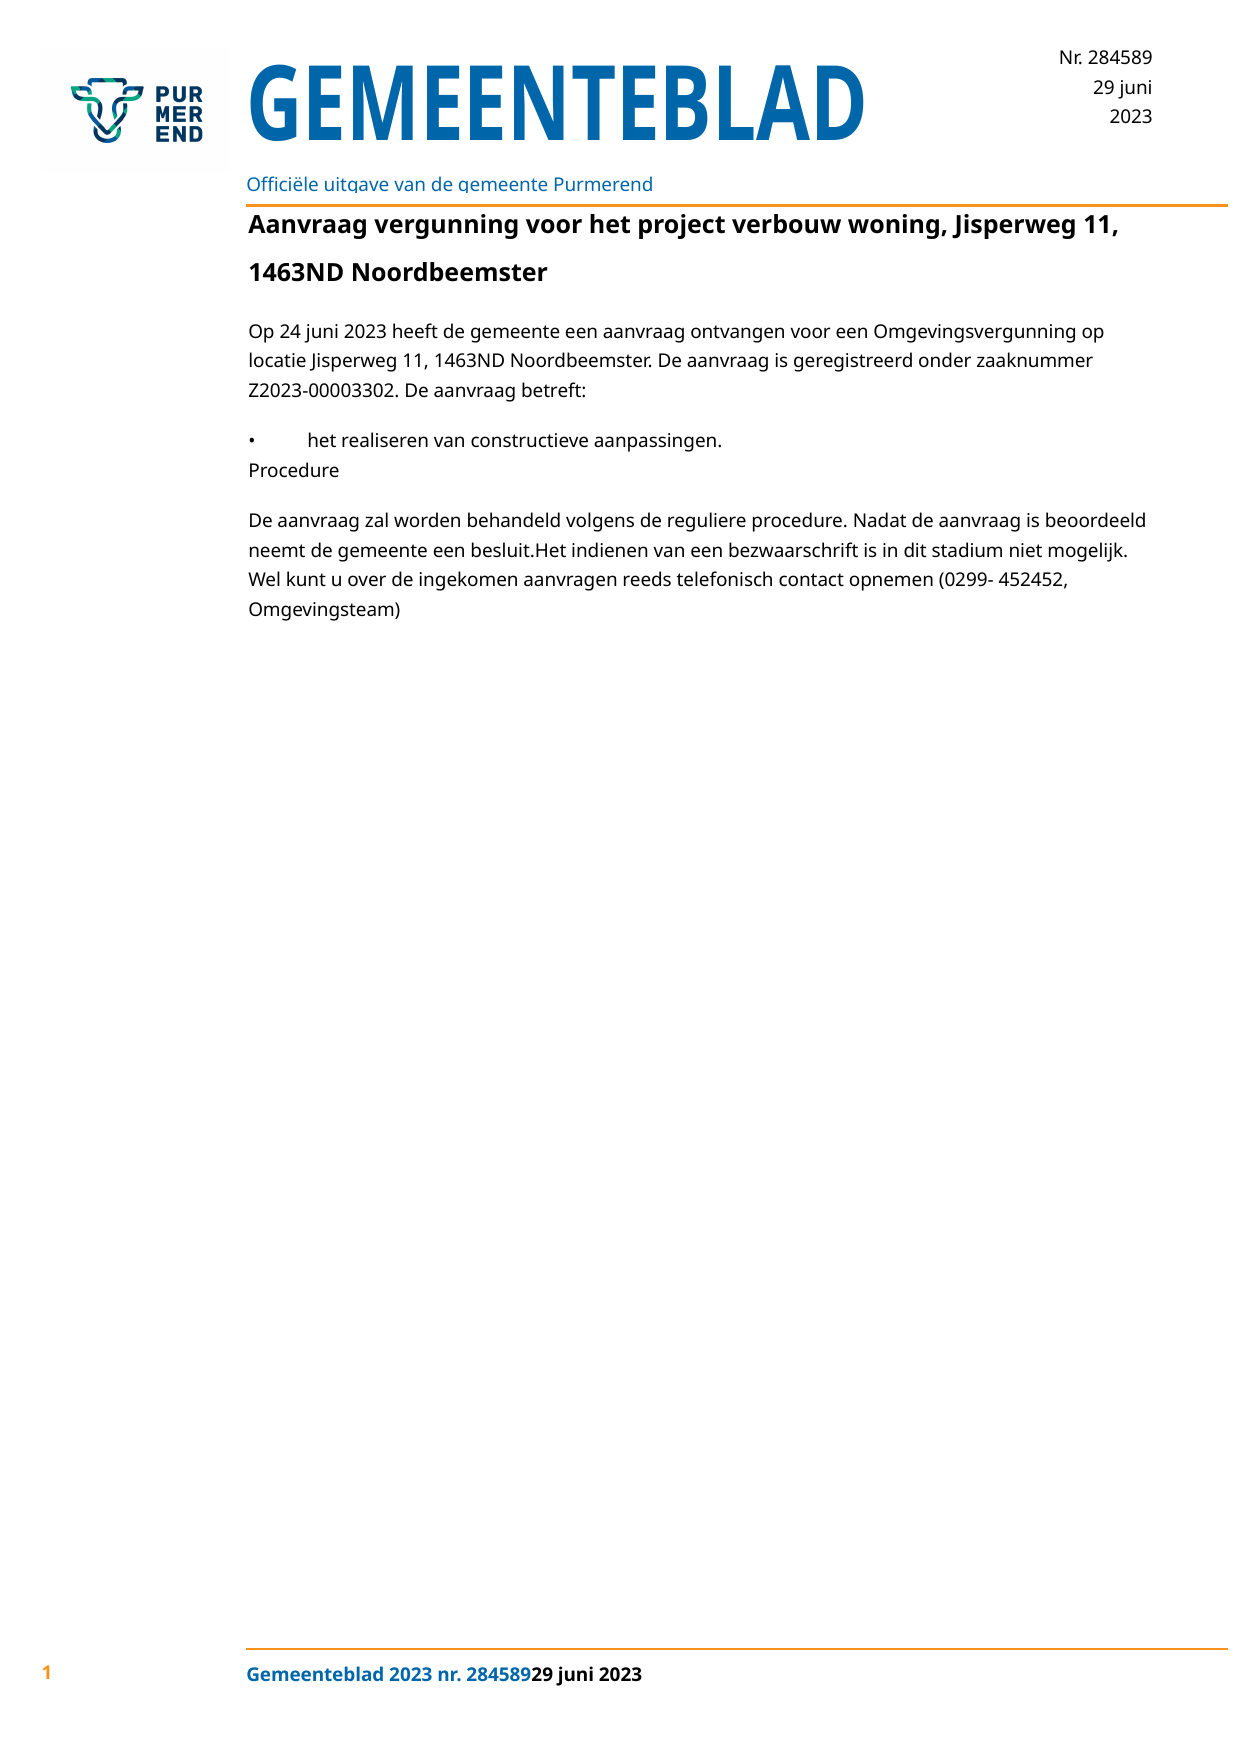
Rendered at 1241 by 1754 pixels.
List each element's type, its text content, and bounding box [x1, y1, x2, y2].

text Aanvraag vergunning voor het project verbouw woning, Jisperweg 11, 1463ND Noordbeemster [248, 207, 1152, 288]
picture [41, 47, 231, 172]
text De aanvraag zal worden behandeld volgens de reguliere procedure. Nadat de aanvraag is beoordeeld neemt de gemeente een besluit.Het indienen van een bezwaarschrift is in dit stadium niet mogelijk. Wel kunt u over de ingekomen aanvragen reeds telefonisch contact opnemen (0299- 452452, Omgevingsteam) [248, 507, 1152, 622]
list het realiseren van constructieve aanpassingen. [248, 427, 1152, 453]
text Op 24 juni 2023 heeft de gemeente een aanvraag ontvangen voor een Omgevingsvergunning op locatie Jisperweg 11, 1463ND Noordbeemster. De aanvraag is geregistreerd onder zaaknummer Z2023-00003302. De aanvraag betreft: [248, 318, 1152, 403]
text Procedure [248, 457, 1152, 483]
